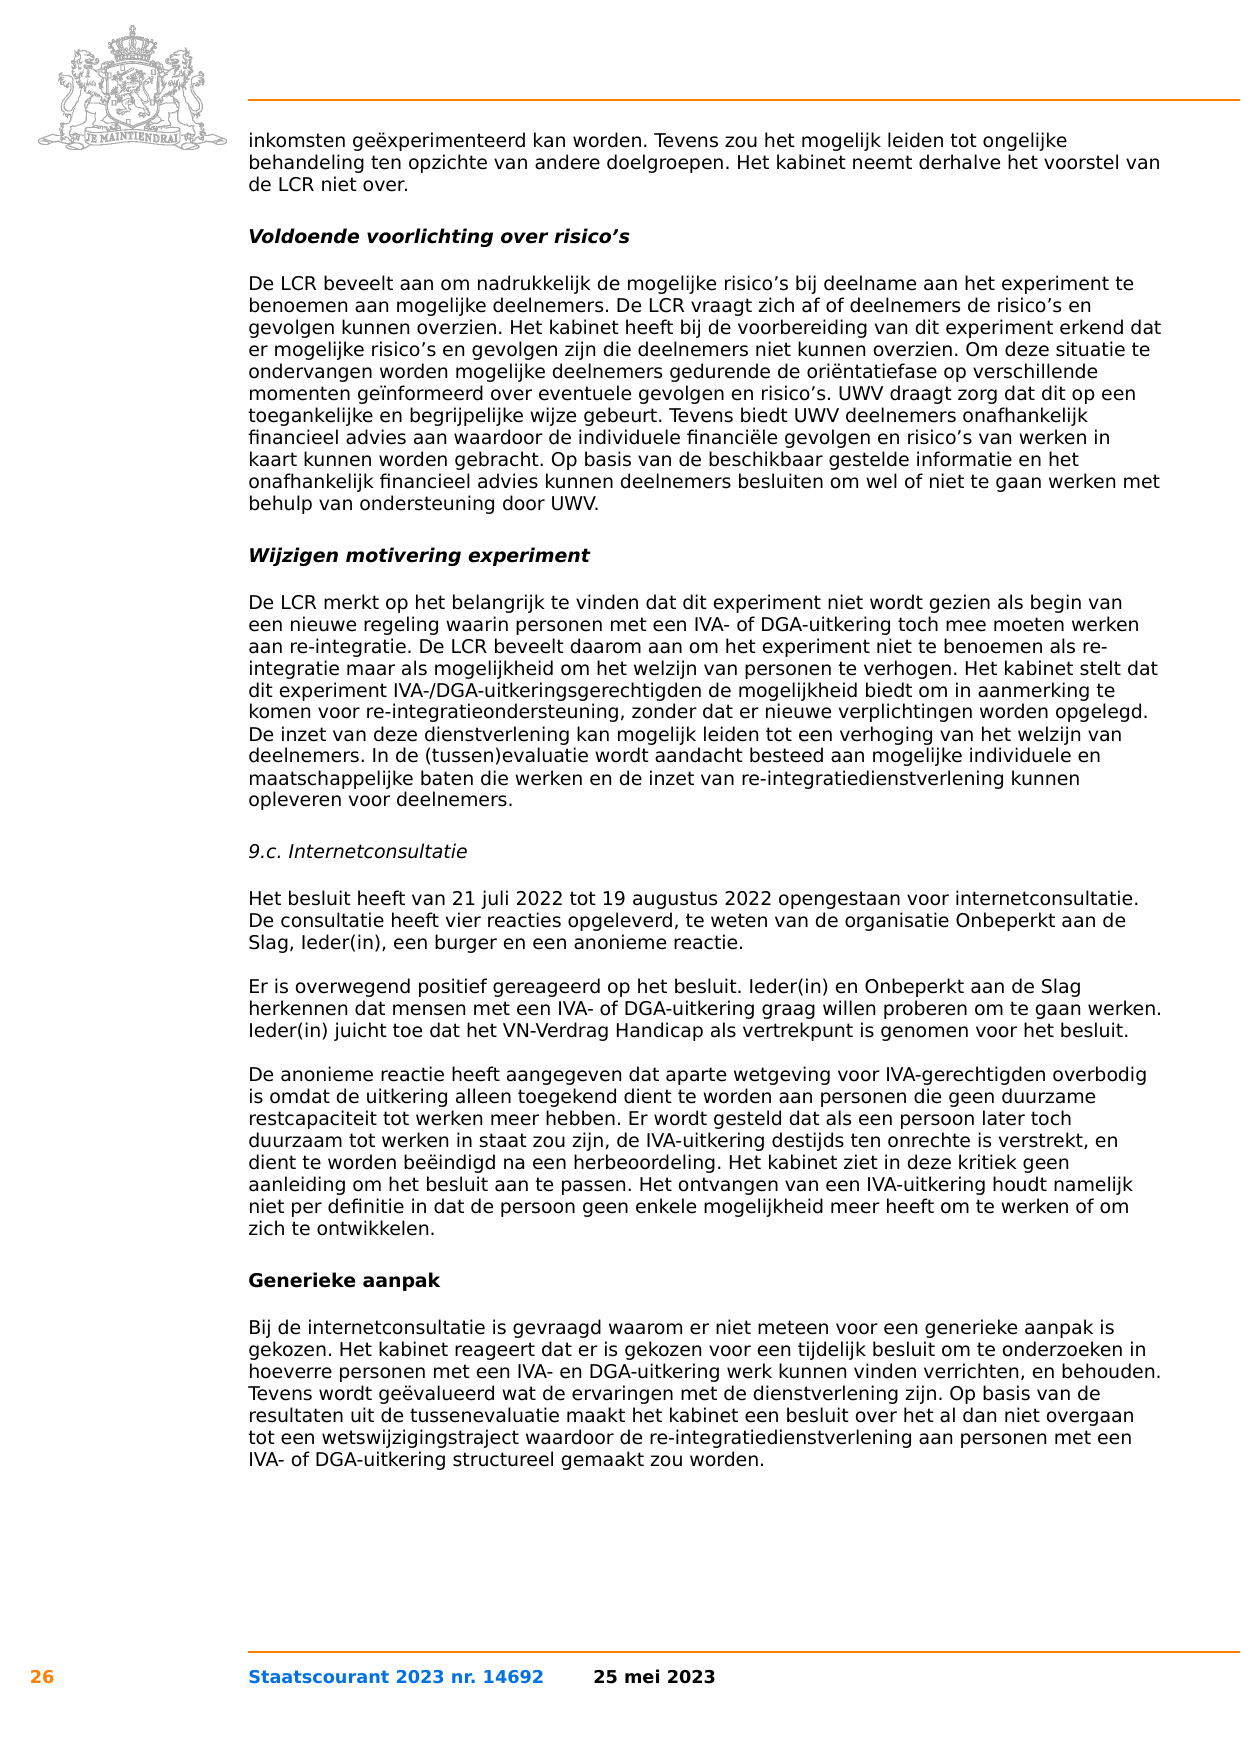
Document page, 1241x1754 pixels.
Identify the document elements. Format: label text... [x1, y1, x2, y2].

text Er is overwegend positief gereageerd op het besluit. Ieder(in) en Onbeperkt aan de Slag herkennen dat mensen met een IVA- of DGA-uitkering graag willen proberen om te gaan werken. Ieder(in) juicht toe dat het VN-Verdrag Handicap als vertrekpunt is genomen voor het besluit. [248, 976, 1163, 1042]
text De LCR beveelt aan om nadrukkelijk de mogelijke risico’s bij deelname aan het experiment te benoemen aan mogelijke deelnemers. De LCR vraagt zich af of deelnemers de risico’s en gevolgen kunnen overzien. Het kabinet heeft bij de voorbereiding van dit experiment erkend dat er mogelijke risico’s en gevolgen zijn die deelnemers niet kunnen overzien. Om deze situatie te ondervangen worden mogelijke deelnemers gedurende de oriëntatiefase op verschillende momenten geïnformeerd over eventuele gevolgen en risico’s. UWV draagt zorg dat dit op een toegankelijke en begrijpelijke wijze gebeurt. Tevens biedt UWV deelnemers onafhankelijk financieel advies aan waardoor de individuele financiële gevolgen en risico’s van werken in kaart kunnen worden gebracht. Op basis van de beschikbaar gestelde informatie en het onafhankelijk financieel advies kunnen deelnemers besluiten om wel of niet te gaan werken met behulp van ondersteuning door UWV. [248, 273, 1163, 514]
text inkomsten geëxperimenteerd kan worden. Tevens zou het mogelijk leiden tot ongelijke behandeling ten opzichte van andere doelgroepen. Het kabinet neemt derhalve het voorstel van de LCR niet over. [248, 130, 1163, 196]
subtitle Generieke aanpak [248, 1270, 1163, 1292]
text Bij de internetconsultatie is gevraagd waarom er niet meteen voor een generieke aanpak is gekozen. Het kabinet reageert dat er is gekozen voor een tijdelijk besluit om te onderzoeken in hoeverre personen met een IVA- en DGA-uitkering werk kunnen vinden verrichten, en behouden. Tevens wordt geëvalueerd wat de ervaringen met de dienstverlening zijn. Op basis van de resultaten uit de tussenevaluatie maakt het kabinet een besluit over het al dan niet overgaan tot een wetswijzigingstraject waardoor de re-integratiedienstverlening aan personen met een IVA- of DGA-uitkering structureel gemaakt zou worden. [248, 1317, 1163, 1471]
picture [38, 25, 227, 150]
text De anonieme reactie heeft aangegeven dat aparte wetgeving voor IVA-gerechtigden overbodig is omdat de uitkering alleen toegekend dient te worden aan personen die geen duurzame restcapaciteit tot werken meer hebben. Er wordt gesteld dat als een persoon later toch duurzaam tot werken in staat zou zijn, de IVA-uitkering destijds ten onrechte is verstrekt, en dient te worden beëindigd na een herbeoordeling. Het kabinet ziet in deze kritiek geen aanleiding om het besluit aan te passen. Het ontvangen van een IVA-uitkering houdt namelijk niet per definitie in dat de persoon geen enkele mogelijkheid meer heeft om te werken of om zich te ontwikkelen. [248, 1064, 1163, 1240]
subtitle 9.c. Internetconsultatie [248, 841, 1163, 863]
text Het besluit heeft van 21 juli 2022 tot 19 augustus 2022 opengestaan voor internetconsultatie. De consultatie heeft vier reacties opgeleverd, te weten van de organisatie Onbeperkt aan de Slag, Ieder(in), een burger en een anonieme reactie. [248, 888, 1163, 954]
text De LCR merkt op het belangrijk te vinden dat dit experiment niet wordt gezien als begin van een nieuwe regeling waarin personen met een IVA- of DGA-uitkering toch mee moeten werken aan re-integratie. De LCR beveelt daarom aan om het experiment niet te benoemen als re-integratie maar als mogelijkheid om het welzijn van personen te verhogen. Het kabinet stelt dat dit experiment IVA-/DGA-uitkeringsgerechtigden de mogelijkheid biedt om in aanmerking te komen voor re-integratieondersteuning, zonder dat er nieuwe verplichtingen worden opgelegd. De inzet van deze dienstverlening kan mogelijk leiden tot een verhoging van het welzijn van deelnemers. In de (tussen)evaluatie wordt aandacht besteed aan mogelijke individuele en maatschappelijke baten die werken en de inzet van re-integratiedienstverlening kunnen opleveren voor deelnemers. [248, 592, 1163, 811]
subtitle Voldoende voorlichting over risico’s [248, 226, 1163, 248]
subtitle Wijzigen motivering experiment [248, 544, 1163, 567]
